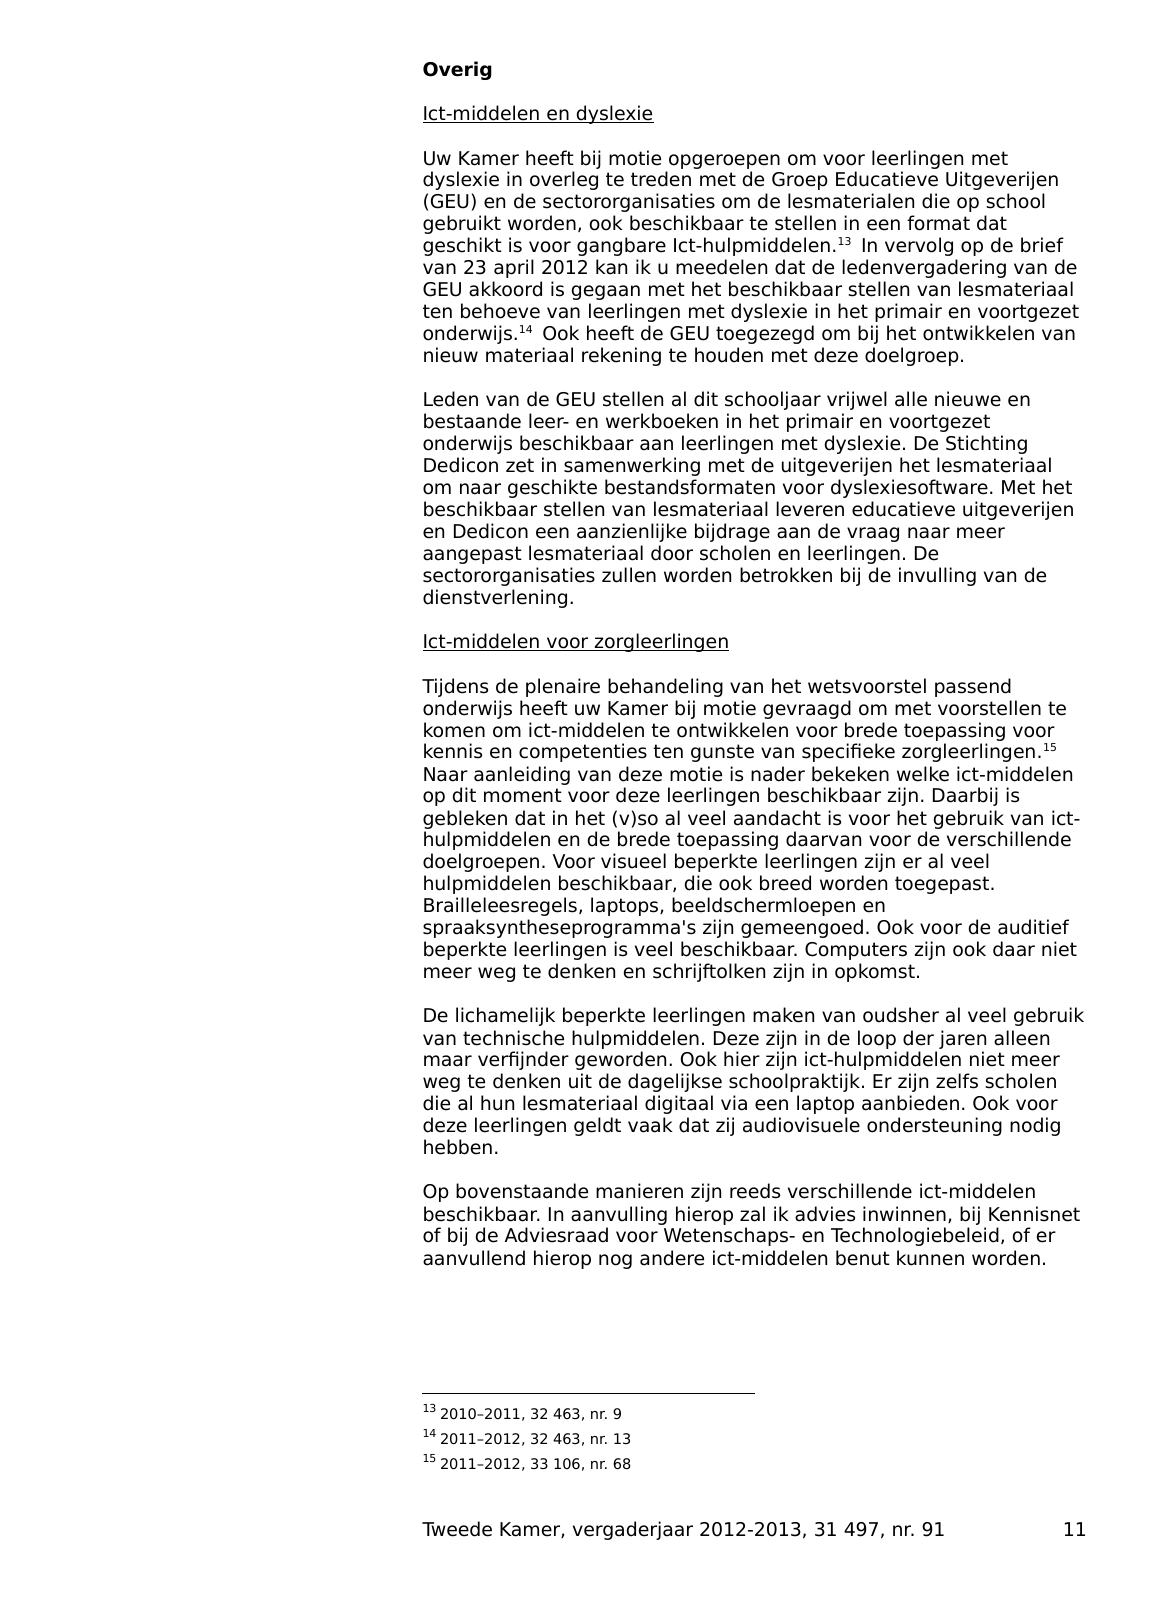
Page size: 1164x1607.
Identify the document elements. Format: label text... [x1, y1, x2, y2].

subtitle Overig [422, 59, 1087, 81]
subtitle Ict-middelen en dyslexie [422, 103, 1087, 125]
subtitle Ict-middelen voor zorgleerlingen [422, 631, 1087, 653]
text De lichamelijk beperkte leerlingen maken van oudsher al veel gebruik van technische hulpmiddelen. Deze zijn in de loop der jaren alleen maar verfijnder geworden. Ook hier zijn ict-hulpmiddelen niet meer weg te denken uit de dagelijkse schoolpraktijk. Er zijn zelfs scholen die al hun lesmateriaal digitaal via een laptop aanbieden. Ook voor deze leerlingen geldt vaak dat zij audiovisuele ondersteuning nodig hebben. [422, 1005, 1087, 1159]
text Tijdens de plenaire behandeling van het wetsvoorstel passend onderwijs heeft uw Kamer bij motie gevraagd om met voorstellen te komen om ict-middelen te ontwikkelen voor brede toepassing voor kennis en competenties ten gunste van specifieke zorgleerlingen. Naar aanleiding van deze motie is nader bekeken welke ict-middelen op dit moment voor deze leerlingen beschikbaar zijn. Daarbij is gebleken dat in het (v)so al veel aandacht is voor het gebruik van ict-hulpmiddelen en de brede toepassing daarvan voor de verschillende doelgroepen. Voor visueel beperkte leerlingen zijn er al veel hulpmiddelen beschikbaar, die ook breed worden toegepast. Brailleleesregels, laptops, beeldschermloepen en spraaksyntheseprogramma's zijn gemeengoed. Ook voor de auditief beperkte leerlingen is veel beschikbaar. Computers zijn ook daar niet meer weg te denken en schrijftolken zijn in opkomst. [422, 676, 1087, 983]
text Op bovenstaande manieren zijn reeds verschillende ict-middelen beschikbaar. In aanvulling hierop zal ik advies inwinnen, bij Kennisnet of bij de Adviesraad voor Wetenschaps- en Technologiebeleid, of er aanvullend hierop nog andere ict-middelen benut kunnen worden. [422, 1181, 1087, 1269]
text 2011–2012, 33 106, nr. 68 [422, 1452, 1087, 1474]
text 2011–2012, 32 463, nr. 13 [422, 1427, 1087, 1449]
text Leden van de GEU stellen al dit schooljaar vrijwel alle nieuwe en bestaande leer- en werkboeken in het primair en voortgezet onderwijs beschikbaar aan leerlingen met dyslexie. De Stichting Dedicon zet in samenwerking met de uitgeverijen het lesmateriaal om naar geschikte bestandsformaten voor dyslexiesoftware. Met het beschikbaar stellen van lesmateriaal leveren educatieve uitgeverijen en Dedicon een aanzienlijke bijdrage aan de vraag naar meer aangepast lesmateriaal door scholen en leerlingen. De sectororganisaties zullen worden betrokken bij de invulling van de dienstverlening. [422, 389, 1087, 609]
text Uw Kamer heeft bij motie opgeroepen om voor leerlingen met dyslexie in overleg te treden met de Groep Educatieve Uitgeverijen (GEU) en de sectororganisaties om de lesmaterialen die op school gebruikt worden, ook beschikbaar te stellen in een format dat geschikt is voor gangbare Ict-hulpmiddelen. In vervolg op de brief van 23 april 2012 kan ik u meedelen dat de ledenvergadering van de GEU akkoord is gegaan met het beschikbaar stellen van lesmateriaal ten behoeve van leerlingen met dyslexie in het primair en voortgezet onderwijs. Ook heeft de GEU toegezegd om bij het ontwikkelen van nieuw materiaal rekening te houden met deze doelgroep. [422, 147, 1087, 367]
text 2010–2011, 32 463, nr. 9 [422, 1402, 1087, 1424]
